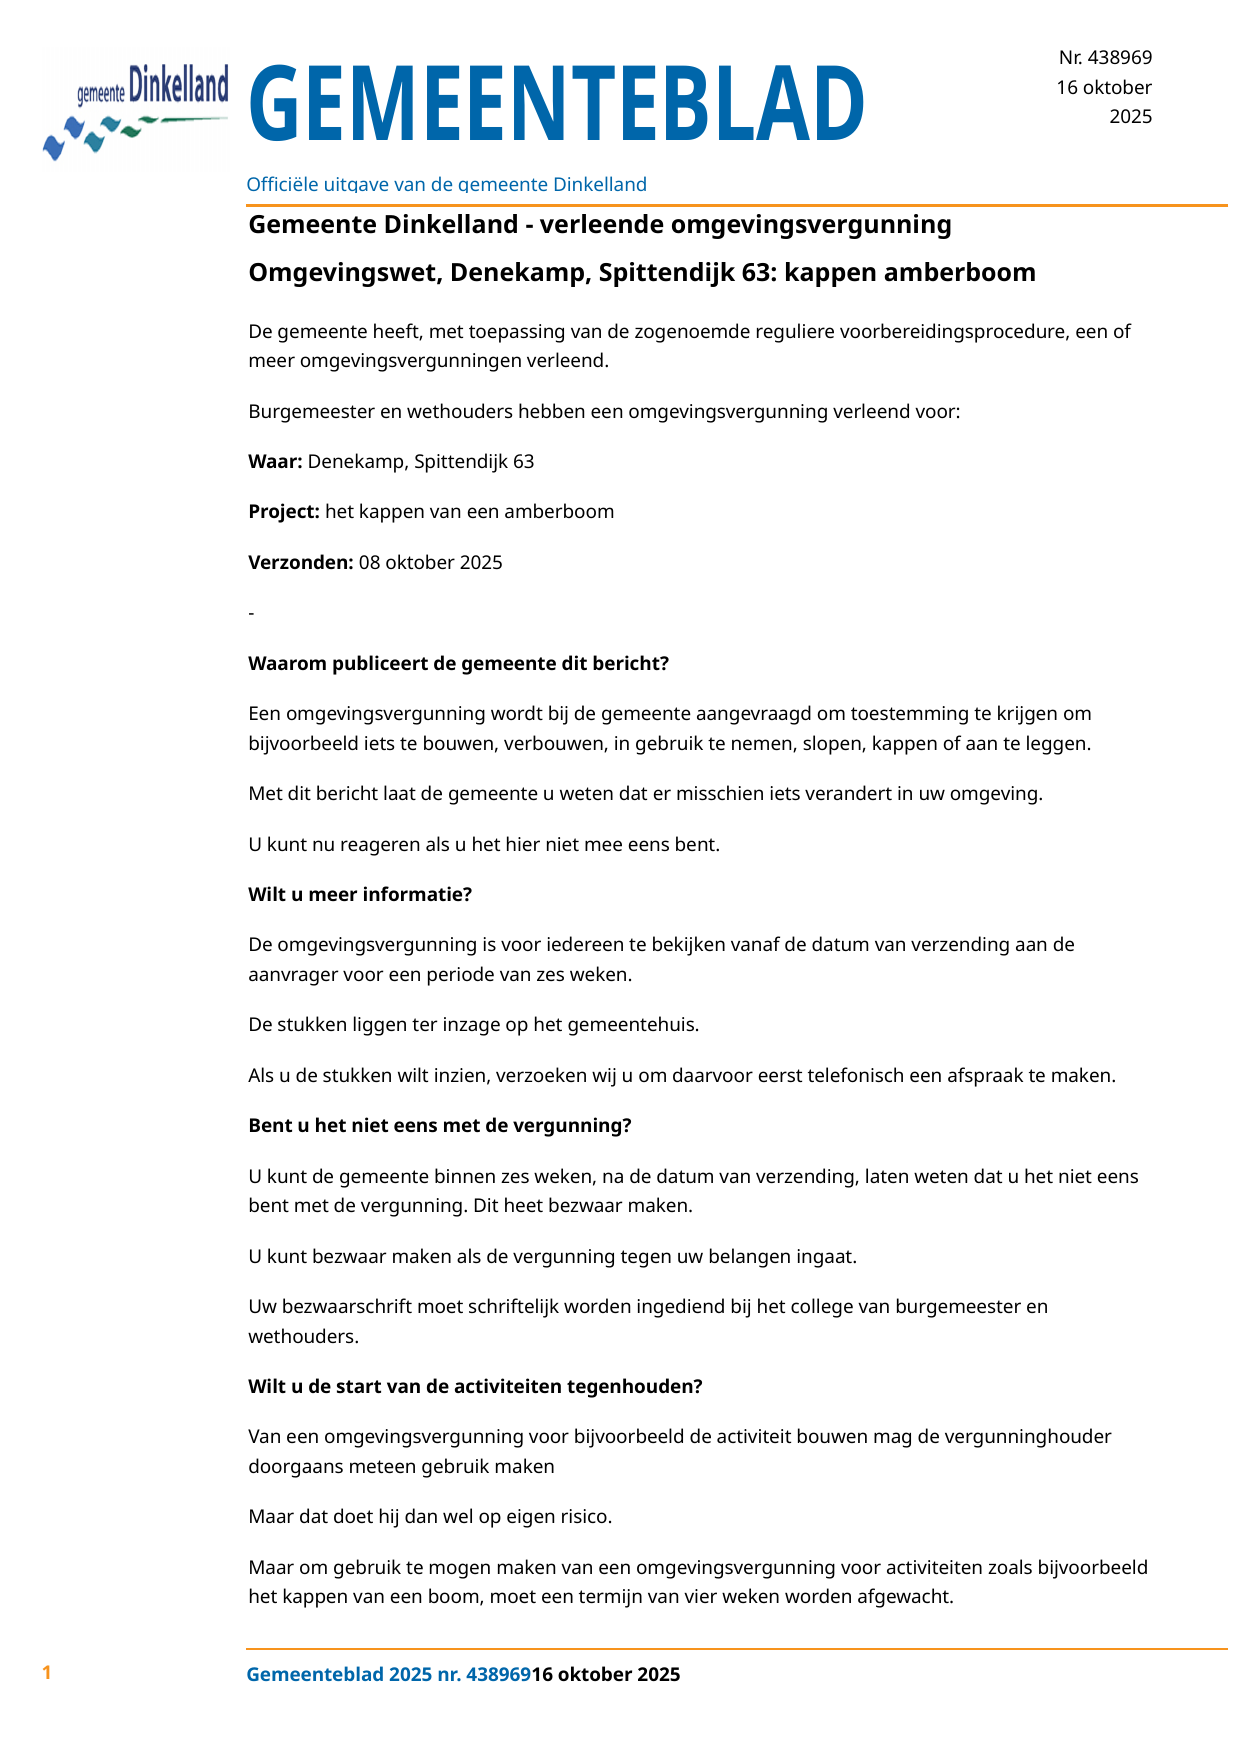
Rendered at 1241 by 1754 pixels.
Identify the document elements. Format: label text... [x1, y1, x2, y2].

text Project: het kappen van een amberboom [248, 499, 1152, 524]
text - [248, 599, 1152, 625]
text Waarom publiceert de gemeente dit bericht? [248, 650, 1152, 676]
text Maar dat doet hij dan wel op eigen risico. [248, 1504, 1152, 1529]
picture [41, 47, 231, 172]
text Wilt u meer informatie? [248, 881, 1152, 907]
text Gemeente Dinkelland - verleende omgevingsvergunning Omgevingswet, Denekamp, Spittendijk 63: kappen amberboom [248, 207, 1152, 288]
text De gemeente heeft, met toepassing van de zogenoemde reguliere voorbereidingsprocedure, een of meer omgevingsvergunningen verleend. [248, 318, 1152, 373]
text Verzonden: 08 oktober 2025 [248, 549, 1152, 575]
text Wilt u de start van de activiteiten tegenhouden? [248, 1373, 1152, 1399]
text Uw bezwaarschrift moet schriftelijk worden ingediend bij het college van burgemeester en wethouders. [248, 1293, 1152, 1349]
text U kunt de gemeente binnen zes weken, na de datum van verzending, laten weten dat u het niet eens bent met de vergunning. Dit heet bezwaar maken. [248, 1163, 1152, 1218]
text Burgemeester en wethouders hebben een omgevingsvergunning verleend voor: [248, 398, 1152, 424]
text Een omgevingsvergunning wordt bij de gemeente aangevraagd om toestemming te krijgen om bijvoorbeeld iets te bouwen, verbouwen, in gebruik te nemen, slopen, kappen of aan te leggen. [248, 700, 1152, 756]
text U kunt bezwaar maken als de vergunning tegen uw belangen ingaat. [248, 1243, 1152, 1269]
text Bent u het niet eens met de vergunning? [248, 1112, 1152, 1138]
text De omgevingsvergunning is voor iedereen te bekijken vanaf de datum van verzending aan de aanvrager voor een periode van zes weken. [248, 932, 1152, 987]
text U kunt nu reageren als u het hier niet mee eens bent. [248, 831, 1152, 857]
text Met dit bericht laat de gemeente u weten dat er misschien iets verandert in uw omgeving. [248, 780, 1152, 806]
text Maar om gebruik te mogen maken van een omgevingsvergunning voor activiteiten zoals bijvoorbeeld het kappen van een boom, moet een termijn van vier weken worden afgewacht. [248, 1554, 1152, 1609]
text Van een omgevingsvergunning voor bijvoorbeeld de activiteit bouwen mag de vergunninghouder doorgaans meteen gebruik maken [248, 1424, 1152, 1479]
text Waar: Denekamp, Spittendijk 63 [248, 448, 1152, 474]
text De stukken liggen ter inzage op het gemeentehuis. [248, 1012, 1152, 1037]
text Als u de stukken wilt inzien, verzoeken wij u om daarvoor eerst telefonisch een afspraak te maken. [248, 1062, 1152, 1088]
